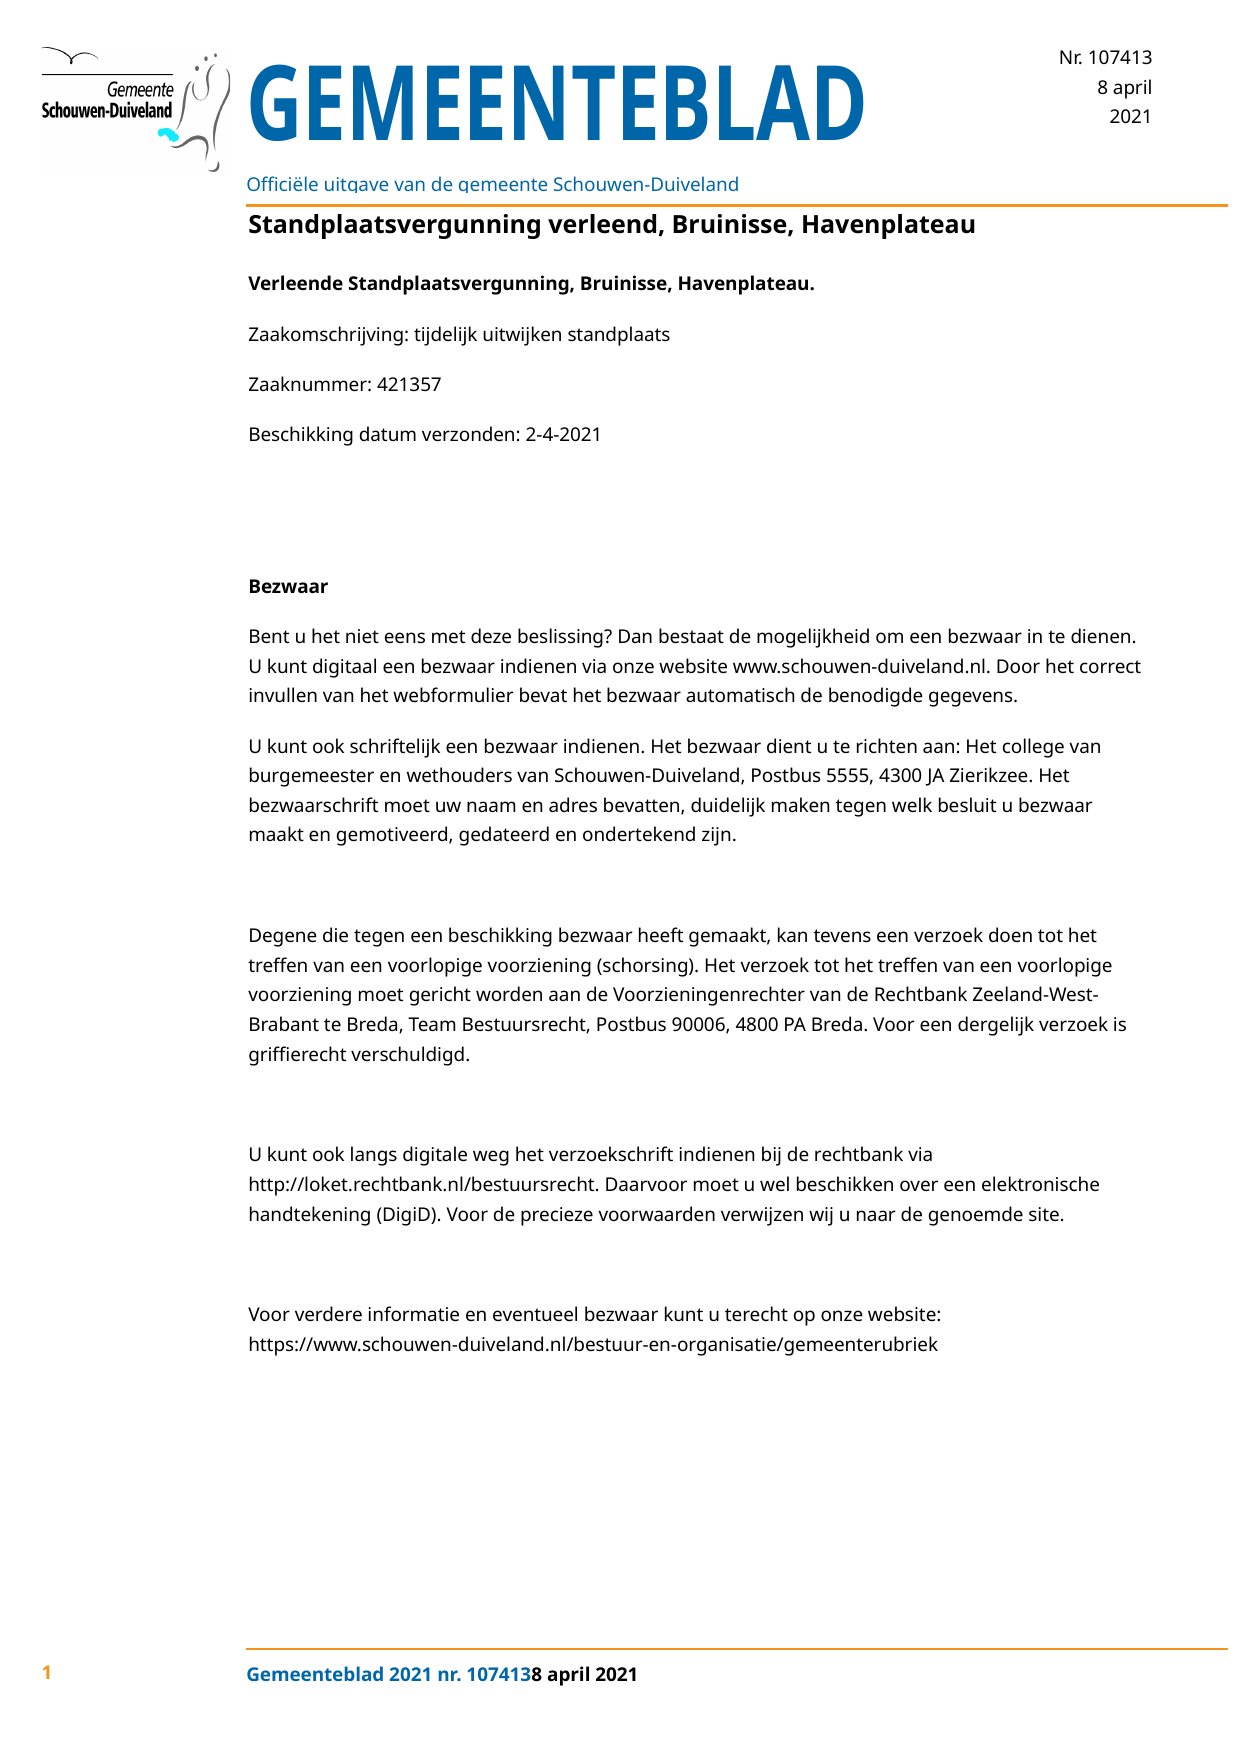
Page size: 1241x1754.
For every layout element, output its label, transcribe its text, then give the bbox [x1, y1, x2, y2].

text Zaaknummer: 421357 [248, 371, 1152, 397]
text Voor verdere informatie en eventueel bezwaar kunt u terecht op onze website: https://www.schouwen-duiveland.nl/bestuur-en-organisatie/gemeenterubriek [248, 1302, 1152, 1357]
text Degene die tegen een beschikking bezwaar heeft gemaakt, kan tevens een verzoek doen tot het treffen van een voorlopige voorziening (schorsing). Het verzoek tot het treffen van een voorlopige voorziening moet gericht worden aan de Voorzieningenrechter van de Rechtbank Zeeland-West-Brabant te Breda, Team Bestuursrecht, Postbus 90006, 4800 PA Breda. Voor een dergelijk verzoek is griffierecht verschuldigd. [248, 922, 1152, 1066]
text U kunt ook schriftelijk een bezwaar indienen. Het bezwaar dient u te richten aan: Het college van burgemeester en wethouders van Schouwen-Duiveland, Postbus 5555, 4300 JA Zierikzee. Het bezwaarschrift moet uw naam en adres bevatten, duidelijk maken tegen welk besluit u bezwaar maakt en gemotiveerd, gedateerd en ondertekend zijn. [248, 733, 1152, 847]
text U kunt ook langs digitale weg het verzoekschrift indienen bij de rechtbank via http://loket.rechtbank.nl/bestuursrecht. Daarvoor moet u wel beschikken over een elektronische handtekening (DigiD). Voor de precieze voorwaarden verwijzen wij u naar de genoemde site. [248, 1142, 1152, 1226]
picture [41, 47, 231, 172]
text Verleende Standplaatsvergunning, Bruinisse, Havenplateau. [248, 270, 1152, 296]
text Bent u het niet eens met deze beslissing? Dan bestaat de mogelijkheid om een bezwaar in te dienen. U kunt digitaal een bezwaar indienen via onze website www.schouwen-duiveland.nl. Door het correct invullen van het webformulier bevat het bezwaar automatisch de benodigde gegevens. [248, 623, 1152, 708]
text Beschikking datum verzonden: 2-4-2021 [248, 422, 1152, 447]
text Bezwaar [248, 573, 1152, 598]
text Zaakomschrijving: tijdelijk uitwijken standplaats [248, 321, 1152, 346]
text Standplaatsvergunning verleend, Bruinisse, Havenplateau [248, 207, 1152, 241]
